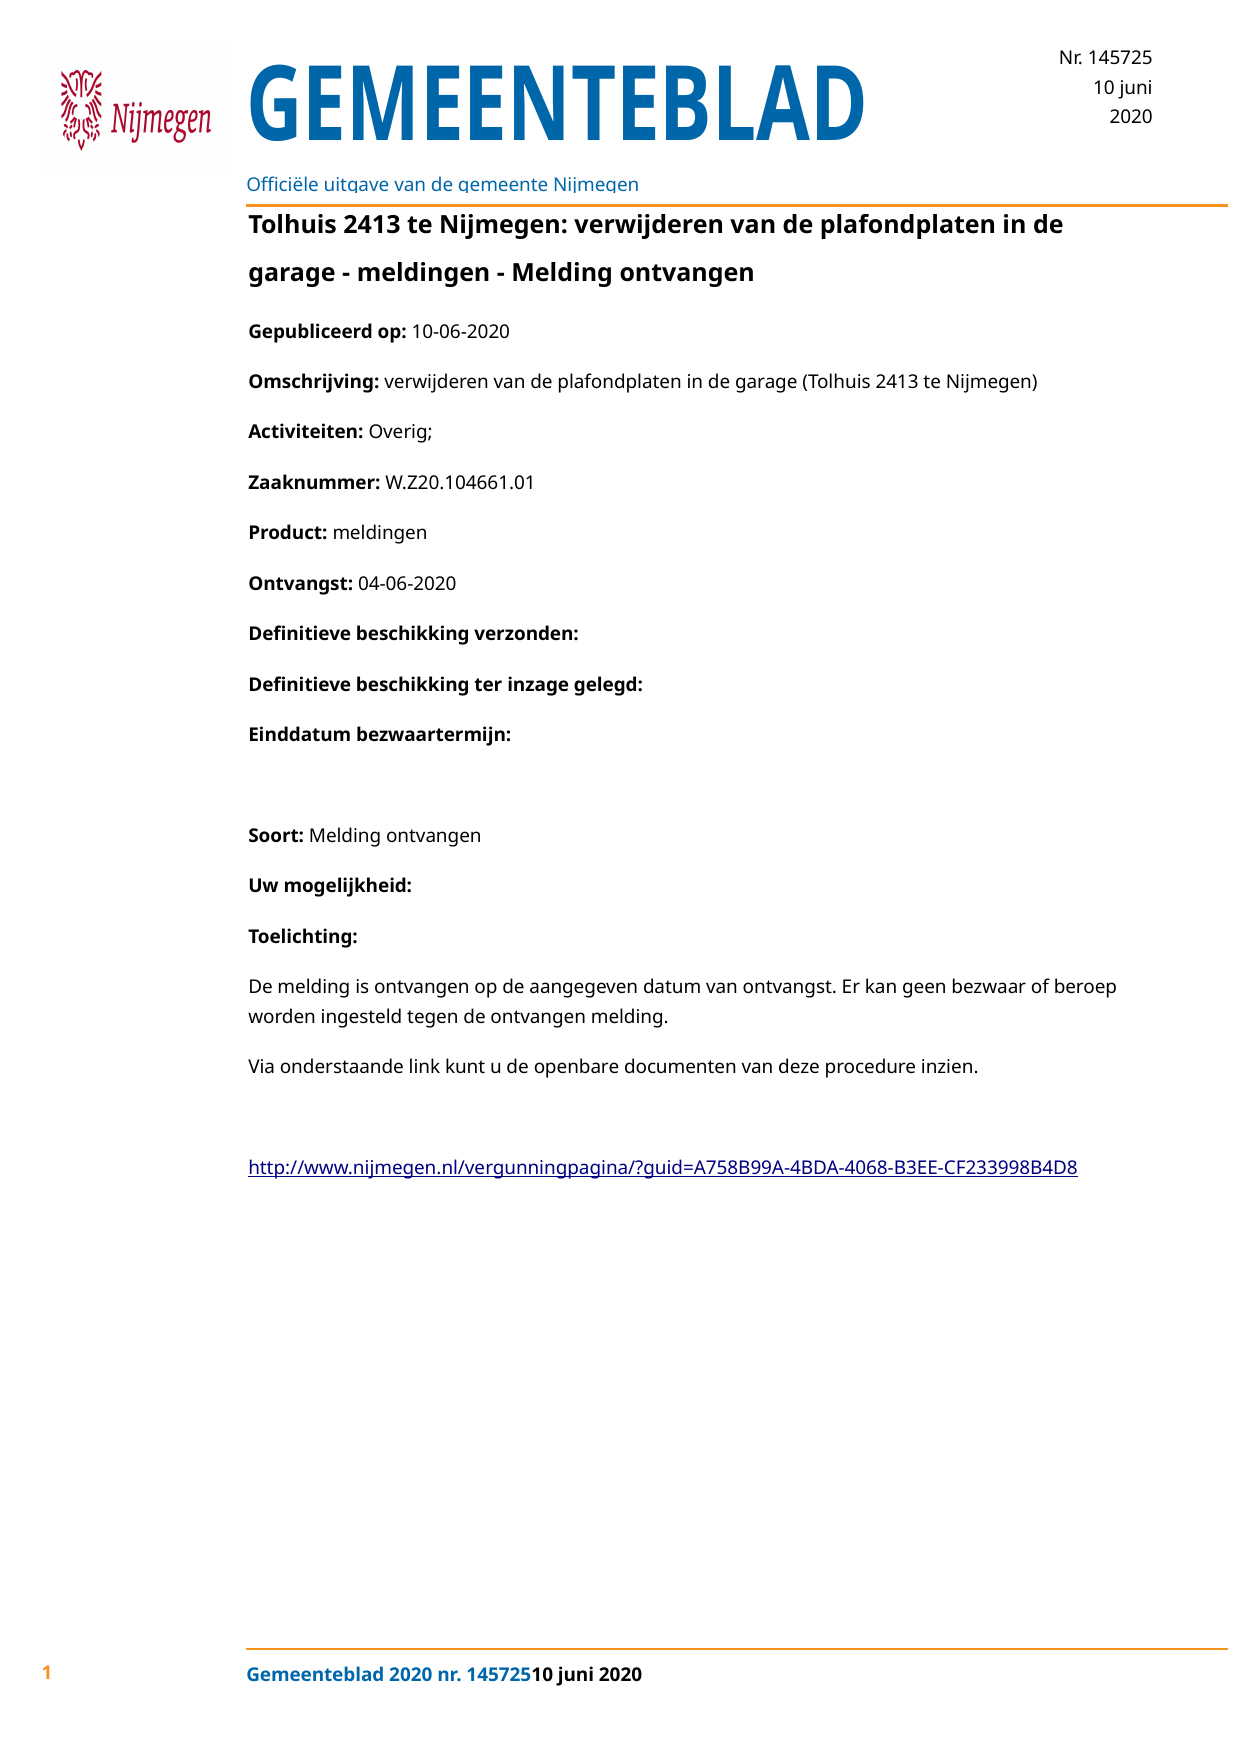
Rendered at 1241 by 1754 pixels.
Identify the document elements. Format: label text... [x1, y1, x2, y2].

text Omschrijving: verwijderen van de plafondplaten in de garage (Tolhuis 2413 te Nijmegen) [248, 368, 1152, 394]
text Gepubliceerd op: 10-06-2020 [248, 318, 1152, 344]
text Toelichting: [248, 923, 1152, 949]
text Via onderstaande link kunt u de openbare documenten van deze procedure inzien. [248, 1053, 1152, 1079]
text Tolhuis 2413 te Nijmegen: verwijderen van de plafondplaten in de garage - meldingen - Melding ontvangen [248, 207, 1152, 288]
text De melding is ontvangen op de aangegeven datum van ontvangst. Er kan geen bezwaar of beroep worden ingesteld tegen de ontvangen melding. [248, 973, 1152, 1029]
text Definitieve beschikking ter inzage gelegd: [248, 671, 1152, 697]
text Definitieve beschikking verzonden: [248, 620, 1152, 646]
picture [41, 47, 231, 172]
text Activiteiten: Overig; [248, 419, 1152, 444]
text Einddatum bezwaartermijn: [248, 721, 1152, 747]
text Soort: Melding ontvangen [248, 822, 1152, 848]
text Product: meldingen [248, 519, 1152, 545]
text Uw mogelijkheid: [248, 872, 1152, 898]
text http://www.nijmegen.nl/vergunningpagina/?guid=A758B99A-4BDA-4068-B3EE-CF233998B4D8 [248, 1154, 1152, 1180]
text Ontvangst: 04-06-2020 [248, 570, 1152, 596]
text Zaaknummer: W.Z20.104661.01 [248, 469, 1152, 495]
